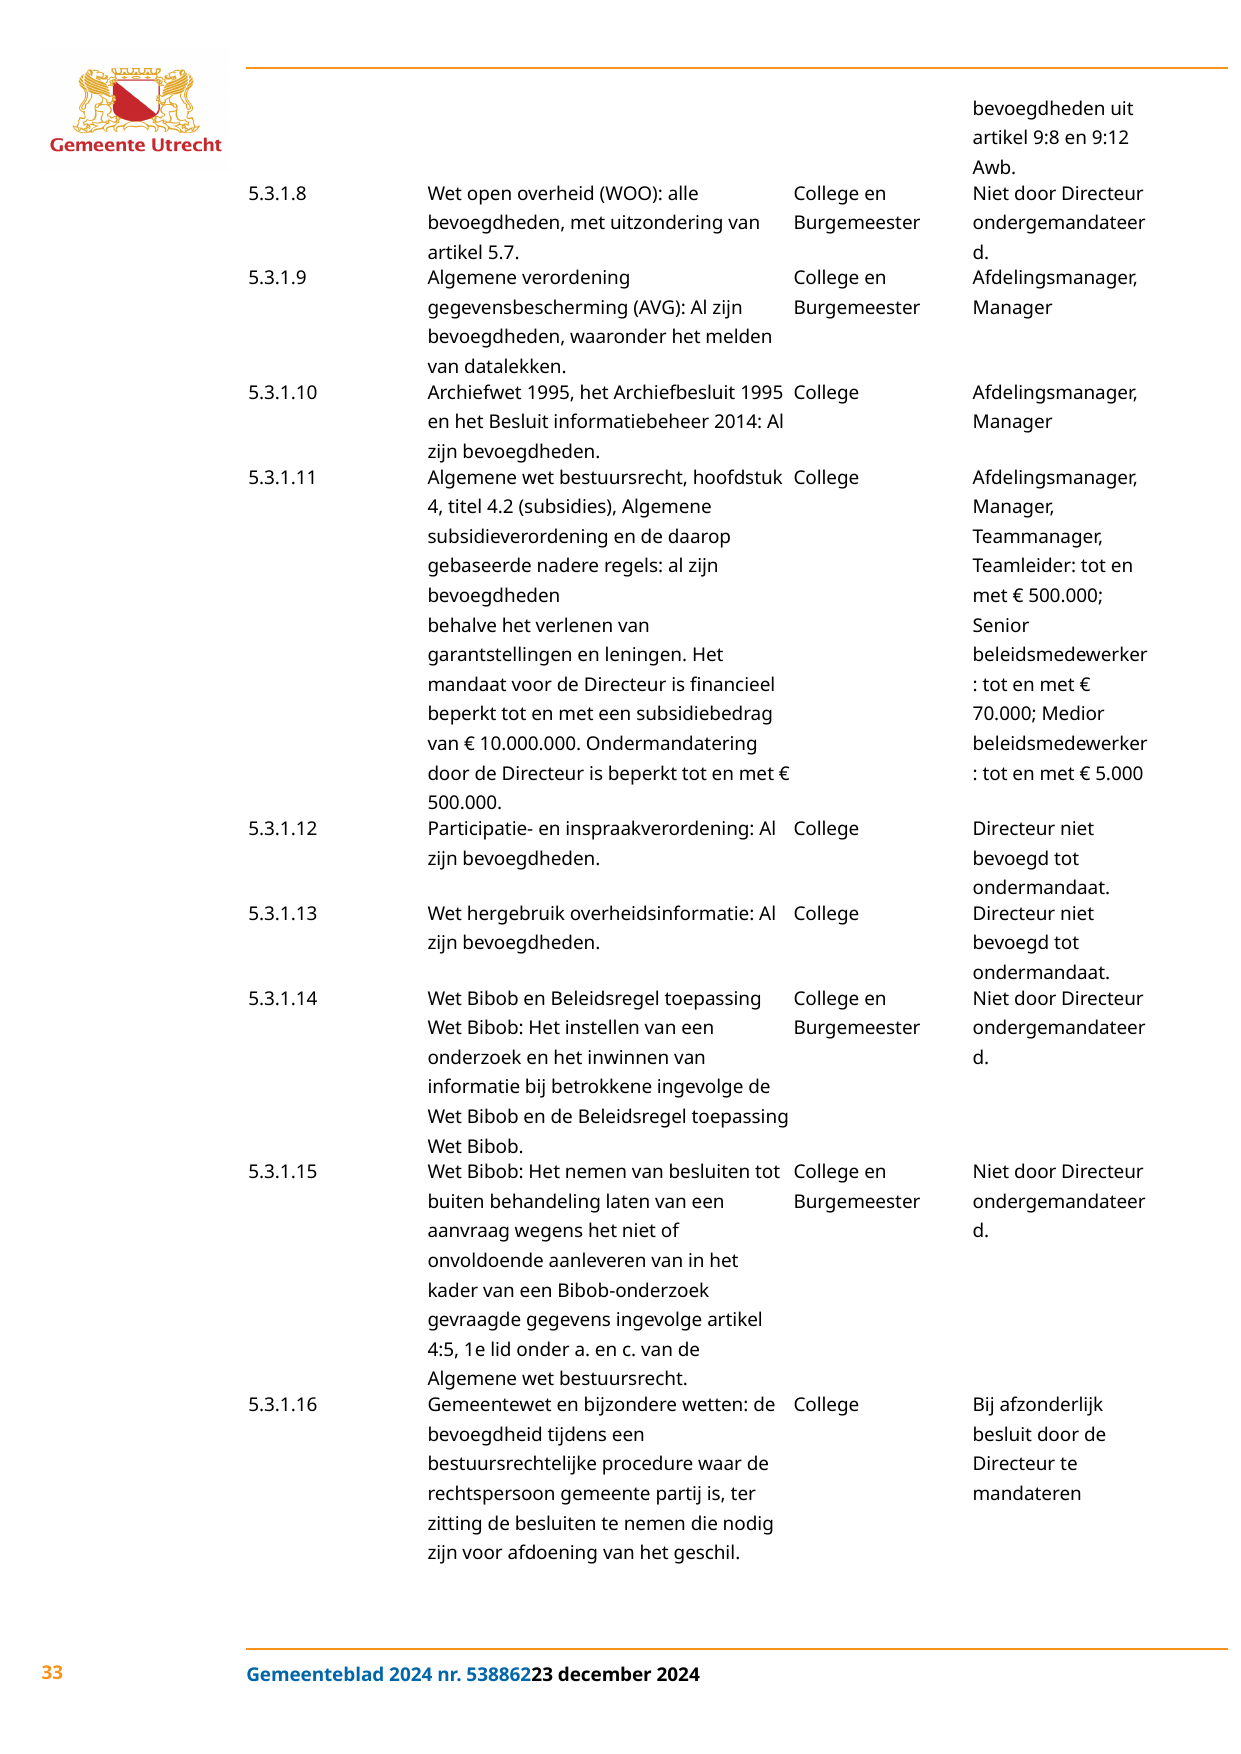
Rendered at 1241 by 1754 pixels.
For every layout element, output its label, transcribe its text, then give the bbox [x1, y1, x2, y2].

table_cell Niet door Directeur ondergemandateerd. [973, 1159, 1152, 1391]
table_cell Wet hergebruik overheidsinformatie: Al zijn bevoegdheden. [427, 900, 793, 985]
table_cell College [793, 464, 972, 815]
table_cell 5.3.1.8 [248, 180, 427, 264]
table_cell 5.3.1.11 [248, 464, 427, 815]
table_cell Wet Bibob: Het nemen van besluiten tot buiten behandeling laten van een aanvraag wegens het niet of onvoldoende aanleveren van in het kader van een Bibob-onderzoek gevraagde gegevens ingevolge artikel 4:5, 1e lid onder a. en c. van de Algemene wet bestuursrecht. [427, 1159, 793, 1391]
table_cell Gemeentewet en bijzondere wetten: de bevoegdheid tijdens een bestuursrechtelijke procedure waar de rechtspersoon gemeente partij is, ter zitting de besluiten te nemen die nodig zijn voor afdoening van het geschil. [427, 1391, 793, 1565]
table_cell Wet Bibob en Beleidsregel toepassing Wet Bibob: Het instellen van een onderzoek en het inwinnen van informatie bij betrokkene ingevolge de Wet Bibob en de Beleidsregel toepassing Wet Bibob. [427, 985, 793, 1158]
table_cell College en Burgemeester [793, 265, 972, 379]
table_cell College en Burgemeester [793, 1159, 972, 1391]
table_cell Archiefwet 1995, het Archiefbesluit 1995 en het Besluit informatiebeheer 2014: Al zijn bevoegdheden. [427, 379, 793, 464]
table_cell Afdelingsmanager, Manager, Teammanager, Teamleider: tot en met € 500.000; Senior beleidsmedewerker: tot en met € 70.000; Medior beleidsmedewerker: tot en met € 5.000 [973, 464, 1152, 815]
table_cell 5.3.1.12 [248, 815, 427, 900]
table_cell College en Burgemeester [793, 180, 972, 264]
picture [41, 47, 231, 172]
table_cell 5.3.1.10 [248, 379, 427, 464]
table_cell Directeur niet bevoegd tot ondermandaat. [973, 900, 1152, 985]
table_cell [793, 95, 972, 180]
table_cell [248, 95, 427, 180]
table_cell College [793, 1391, 972, 1565]
table_cell Participatie- en inspraakverordening: Al zijn bevoegdheden. [427, 815, 793, 900]
table_cell College en Burgemeester [793, 985, 972, 1158]
table_cell 5.3.1.13 [248, 900, 427, 985]
table_cell Algemene wet bestuursrecht, hoofdstuk 4, titel 4.2 (subsidies), Algemene subsidieverordening en de daarop gebaseerde nadere regels: al zijn bevoegdheden behalve het verlenen van garantstellingen en leningen. Het mandaat voor de Directeur is financieel beperkt tot en met een subsidiebedrag van € 10.000.000. Ondermandatering door de Directeur is beperkt tot en met € 500.000. [427, 464, 793, 815]
table_cell bevoegdheden uit artikel 9:8 en 9:12 Awb. [973, 95, 1152, 180]
table_cell 5.3.1.15 [248, 1159, 427, 1391]
table_cell 5.3.1.14 [248, 985, 427, 1158]
table_cell Wet open overheid (WOO): alle bevoegdheden, met uitzondering van artikel 5.7. [427, 180, 793, 264]
table_cell 5.3.1.9 [248, 265, 427, 379]
table_cell Afdelingsmanager, Manager [973, 379, 1152, 464]
table_cell College [793, 900, 972, 985]
table_cell Directeur niet bevoegd tot ondermandaat. [973, 815, 1152, 900]
table_cell [427, 95, 793, 180]
table_cell Niet door Directeur ondergemandateerd. [973, 180, 1152, 264]
table_cell 5.3.1.16 [248, 1391, 427, 1565]
table_cell Bij afzonderlijk besluit door de Directeur te mandateren [973, 1391, 1152, 1565]
table_cell Niet door Directeur ondergemandateerd. [973, 985, 1152, 1158]
table_cell Algemene verordening gegevensbescherming (AVG): Al zijn bevoegdheden, waaronder het melden van datalekken. [427, 265, 793, 379]
table_cell Afdelingsmanager, Manager [973, 265, 1152, 379]
table_cell College [793, 815, 972, 900]
table_cell College [793, 379, 972, 464]
